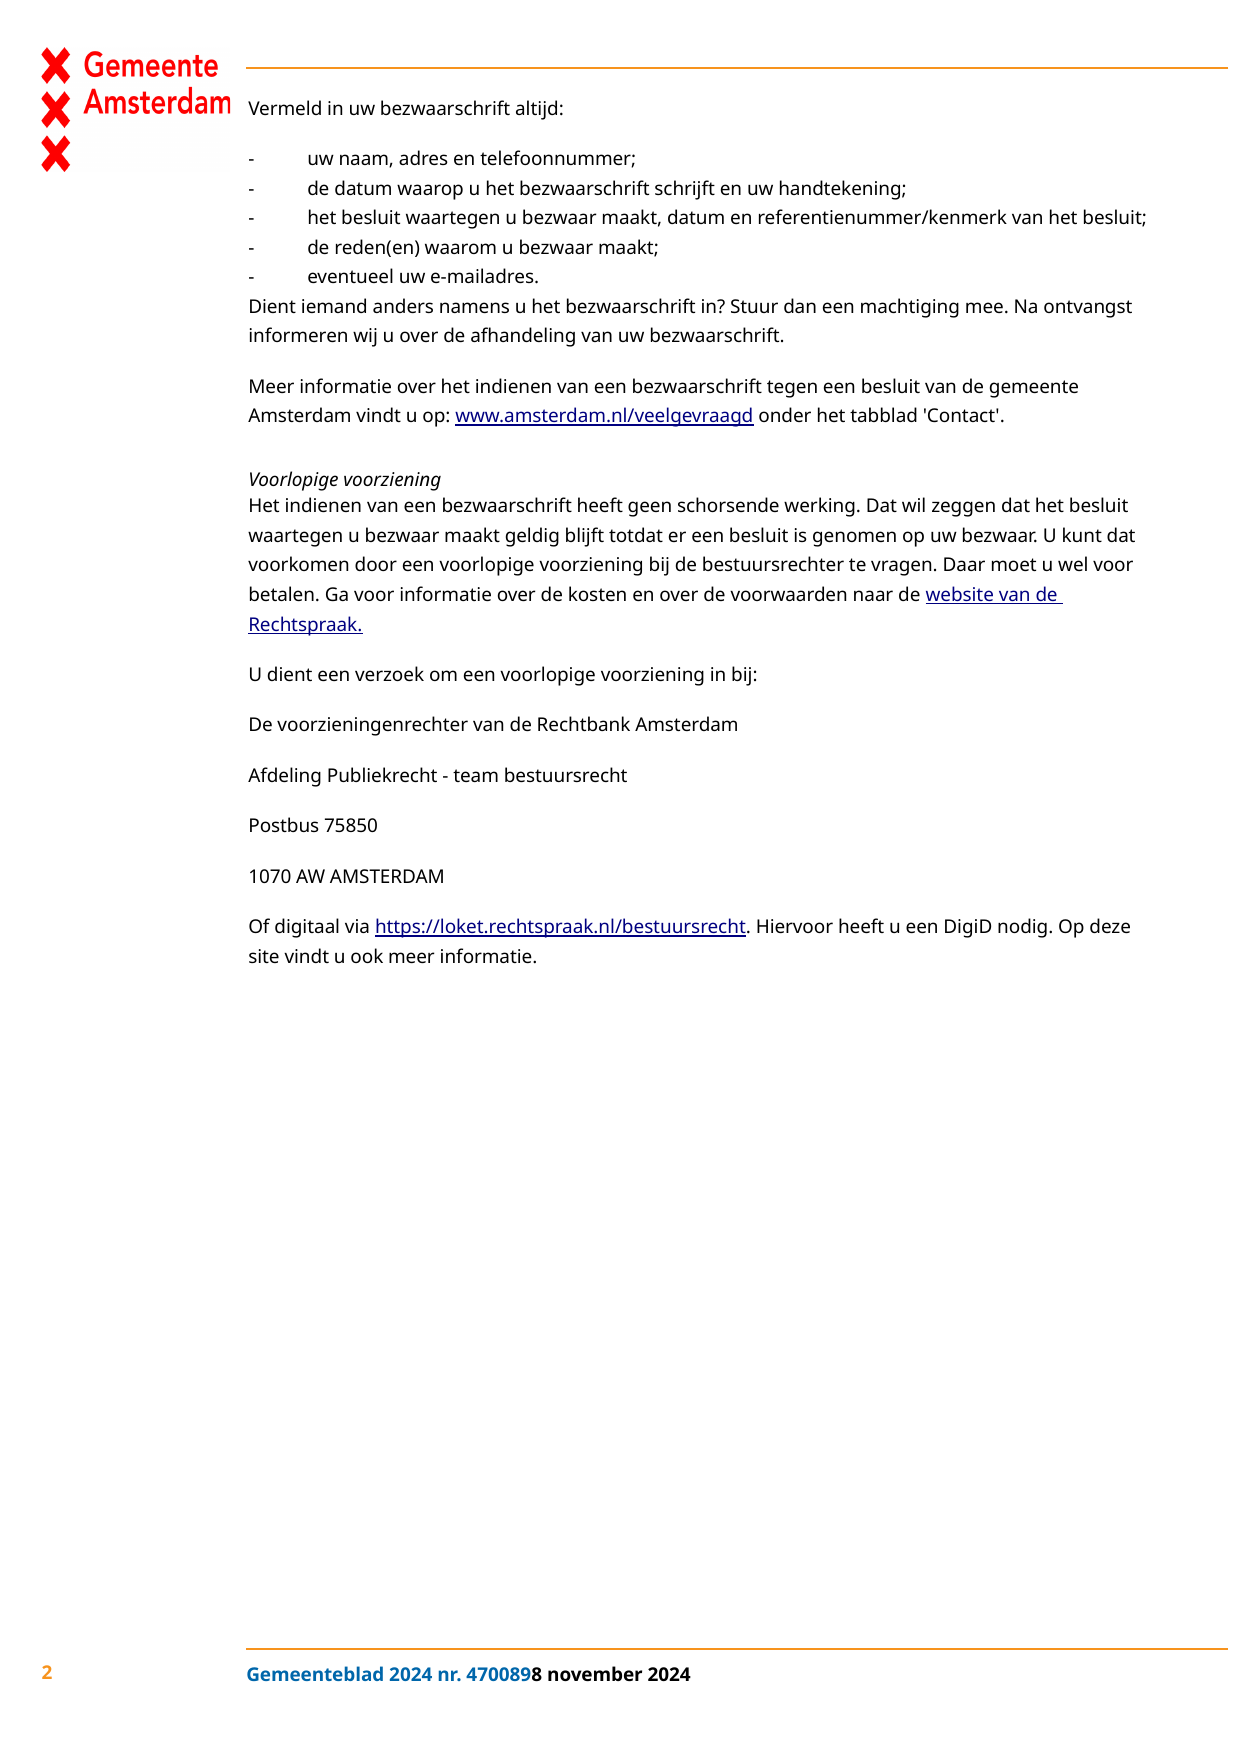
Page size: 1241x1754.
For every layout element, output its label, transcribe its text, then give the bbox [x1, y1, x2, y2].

text Voorlopige voorziening [248, 467, 1152, 492]
list het besluit waartegen u bezwaar maakt, datum en referentienummer/kenmerk van het besluit; [248, 204, 1152, 230]
text Dient iemand anders namens u het bezwaarschrift in? Stuur dan een machtiging mee. Na ontvangst informeren wij u over de afhandeling van uw bezwaarschrift. [248, 293, 1152, 348]
text Postbus 75850 [248, 812, 1152, 838]
list eventueel uw e-mailadres. [248, 263, 1152, 289]
text Vermeld in uw bezwaarschrift altijd: [248, 95, 1152, 121]
text 1070 AW AMSTERDAM [248, 863, 1152, 888]
text Of digitaal via https://loket.rechtspraak.nl/bestuursrecht. Hiervoor heeft u een DigiD nodig. Op deze site vindt u ook meer informatie. [248, 913, 1152, 968]
list uw naam, adres en telefoonnummer; [248, 145, 1152, 171]
list de reden(en) waarom u bezwaar maakt; [248, 234, 1152, 260]
text U dient een verzoek om een voorlopige voorziening in bij: [248, 661, 1152, 687]
text Meer informatie over het indienen van een bezwaarschrift tegen een besluit van de gemeente Amsterdam vindt u op: www.amsterdam.nl/veelgevraagd onder het tabblad 'Contact'. [248, 373, 1152, 428]
text Afdeling Publiekrecht - team bestuursrecht [248, 762, 1152, 788]
text De voorzieningenrechter van de Rechtbank Amsterdam [248, 712, 1152, 737]
text Het indienen van een bezwaarschrift heeft geen schorsende werking. Dat wil zeggen dat het besluit waartegen u bezwaar maakt geldig blijft totdat er een besluit is genomen op uw bezwaar. U kunt dat voorkomen door een voorlopige voorziening bij de bestuursrechter te vragen. Daar moet u wel voor betalen. Ga voor informatie over de kosten en over de voorwaarden naar de website van de Rechtspraak. [248, 492, 1152, 636]
list de datum waarop u het bezwaarschrift schrijft en uw handtekening; [248, 175, 1152, 201]
picture [41, 47, 231, 172]
